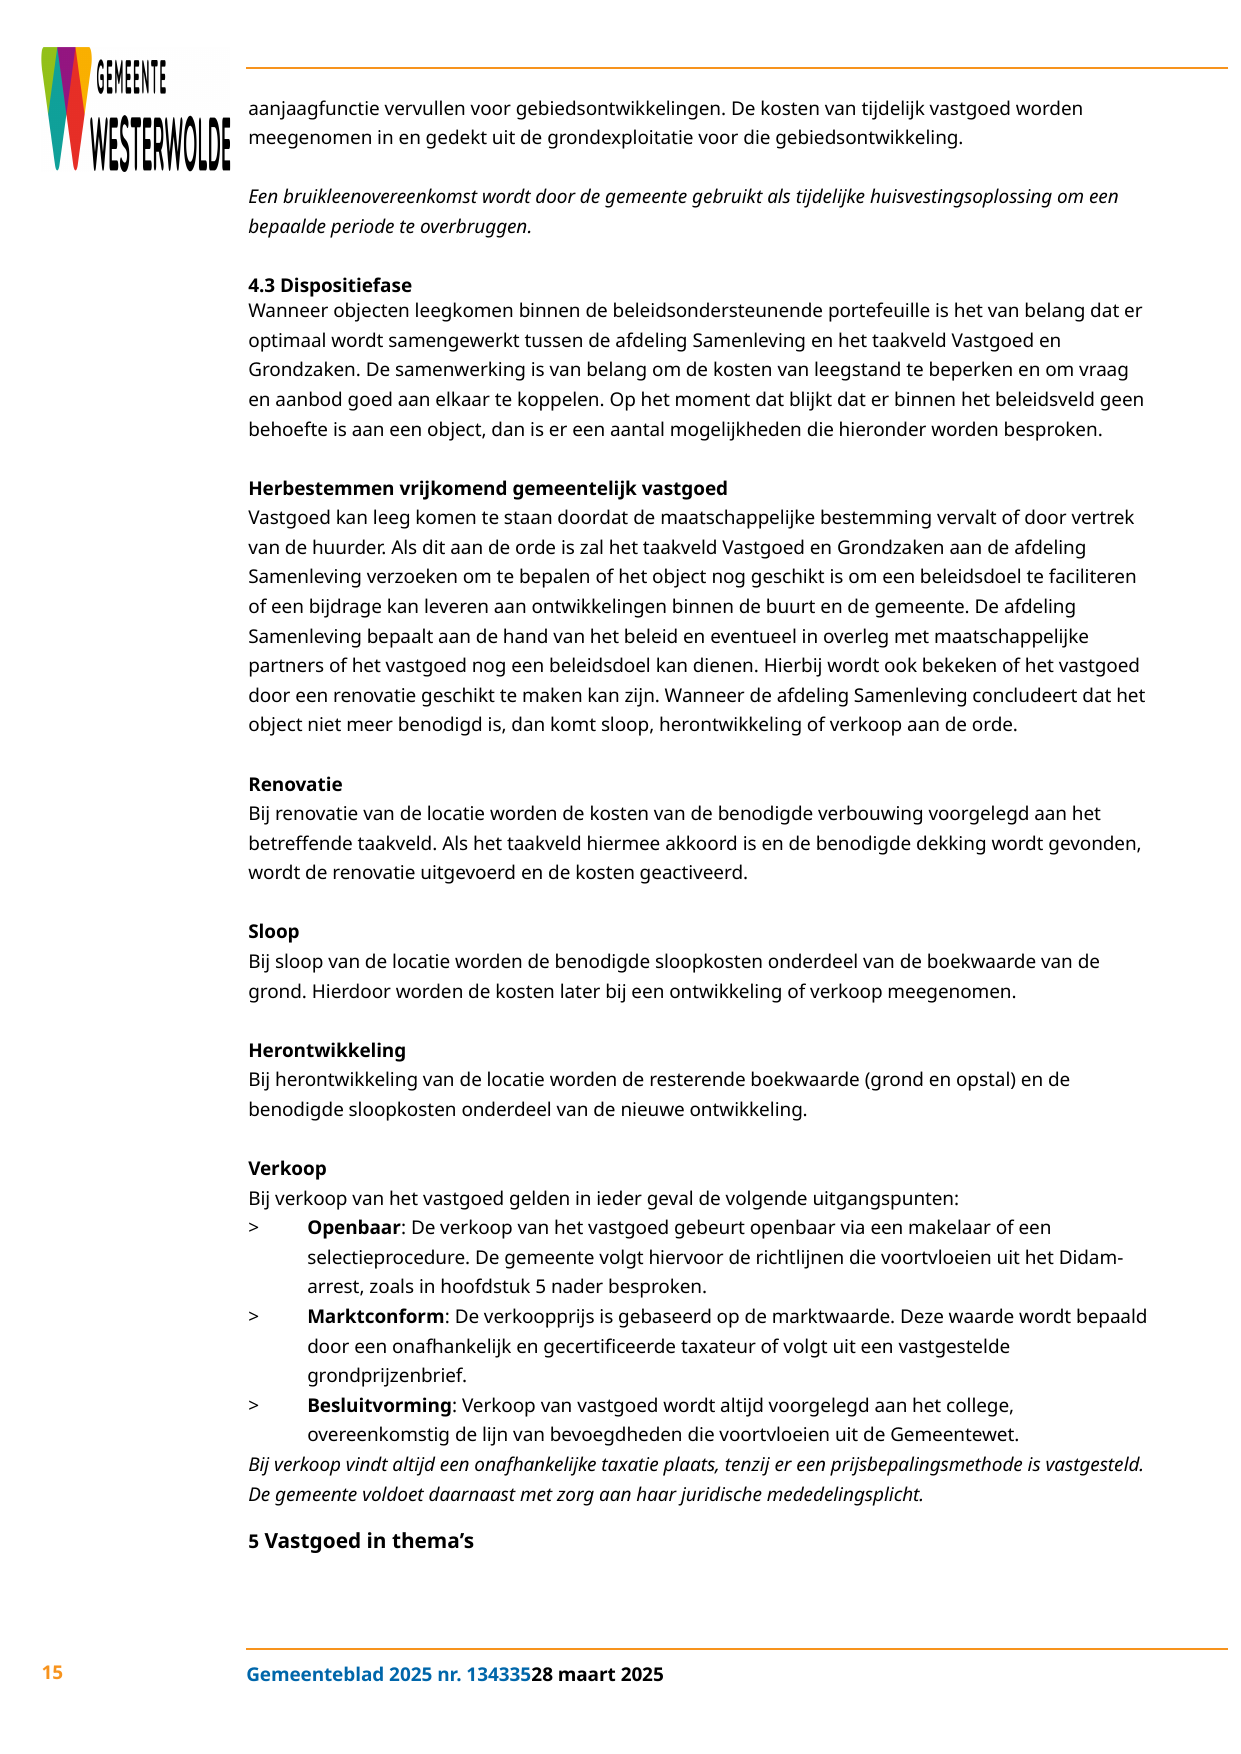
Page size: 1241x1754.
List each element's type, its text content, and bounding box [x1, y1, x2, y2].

table_header Een bruikleenovereenkomst wordt door de gemeente gebruikt als tijdelijke huisvestingsoplossing om een bepaalde periode te overbruggen. [248, 184, 1152, 239]
text Bij herontwikkeling van de locatie worden de resterende boekwaarde (grond en opstal) en de benodigde sloopkosten onderdeel van de nieuwe ontwikkeling. [248, 1067, 1152, 1122]
text Herontwikkeling [248, 1037, 1152, 1063]
list Marktconform: De verkoopprijs is gebaseerd op de marktwaarde. Deze waarde wordt bepaald door een onafhankelijk en gecertificeerde taxateur of volgt uit een vastgestelde grondprijzenbrief. [248, 1303, 1152, 1388]
text Bij verkoop van het vastgoed gelden in ieder geval de volgende uitgangspunten: [248, 1185, 1152, 1211]
text Renovatie [248, 771, 1152, 797]
text Vastgoed kan leeg komen te staan doordat de maatschappelijke bestemming vervalt of door vertrek van de huurder. Als dit aan de orde is zal het taakveld Vastgoed en Grondzaken aan de afdeling Samenleving verzoeken om te bepalen of het object nog geschikt is om een beleidsdoel te faciliteren of een bijdrage kan leveren aan ontwikkelingen binnen de buurt en de gemeente. De afdeling Samenleving bepaalt aan de hand van het beleid en eventueel in overleg met maatschappelijke partners of het vastgoed nog een beleidsdoel kan dienen. Hierbij wordt ook bekeken of het vastgoed door een renovatie geschikt te maken kan zijn. Wanneer de afdeling Samenleving concludeert dat het object niet meer benodigd is, dan komt sloop, herontwikkeling of verkoop aan de orde. [248, 504, 1152, 737]
text Verkoop [248, 1155, 1152, 1181]
text Bij sloop van de locatie worden de benodigde sloopkosten onderdeel van de boekwaarde van de grond. Hierdoor worden de kosten later bij een ontwikkeling of verkoop meegenomen. [248, 948, 1152, 1004]
text Wanneer objecten leegkomen binnen de beleidsondersteunende portefeuille is het van belang dat er optimaal wordt samengewerkt tussen de afdeling Samenleving en het taakveld Vastgoed en Grondzaken. De samenwerking is van belang om de kosten van leegstand te beperken en om vraag en aanbod goed aan elkaar te koppelen. Op het moment dat blijkt dat er binnen het beleidsveld geen behoefte is aan een object, dan is er een aantal mogelijkheden die hieronder worden besproken. [248, 297, 1152, 442]
list Besluitvorming: Verkoop van vastgoed wordt altijd voorgelegd aan het college, overeenkomstig de lijn van bevoegdheden die voortvloeien uit de Gemeentewet. [248, 1392, 1152, 1447]
text Sloop [248, 919, 1152, 944]
text 5 Vastgoed in thema’s [248, 1526, 1152, 1554]
text aanjaagfunctie vervullen voor gebiedsontwikkelingen. De kosten van tijdelijk vastgoed worden meegenomen in en gedekt uit de grondexploitatie voor die gebiedsontwikkeling. [248, 95, 1152, 150]
text Herbestemmen vrijkomend gemeentelijk vastgoed [248, 475, 1152, 501]
text Bij renovatie van de locatie worden de kosten van de benodigde verbouwing voorgelegd aan het betreffende taakveld. Als het taakveld hiermee akkoord is en de benodigde dekking wordt gevonden, wordt de renovatie uitgevoerd en de kosten geactiveerd. [248, 800, 1152, 885]
picture [41, 47, 231, 172]
list Openbaar: De verkoop van het vastgoed gebeurt openbaar via een makelaar of een selectieprocedure. De gemeente volgt hiervoor de richtlijnen die voortvloeien uit het Didam-arrest, zoals in hoofdstuk 5 nader besproken. [248, 1214, 1152, 1299]
text 4.3 Dispositiefase [248, 272, 1152, 297]
table_header Bij verkoop vindt altijd een onafhankelijke taxatie plaats, tenzij er een prijsbepalingsmethode is vastgesteld. De gemeente voldoet daarnaast met zorg aan haar juridische mededelingsplicht. [248, 1451, 1152, 1507]
